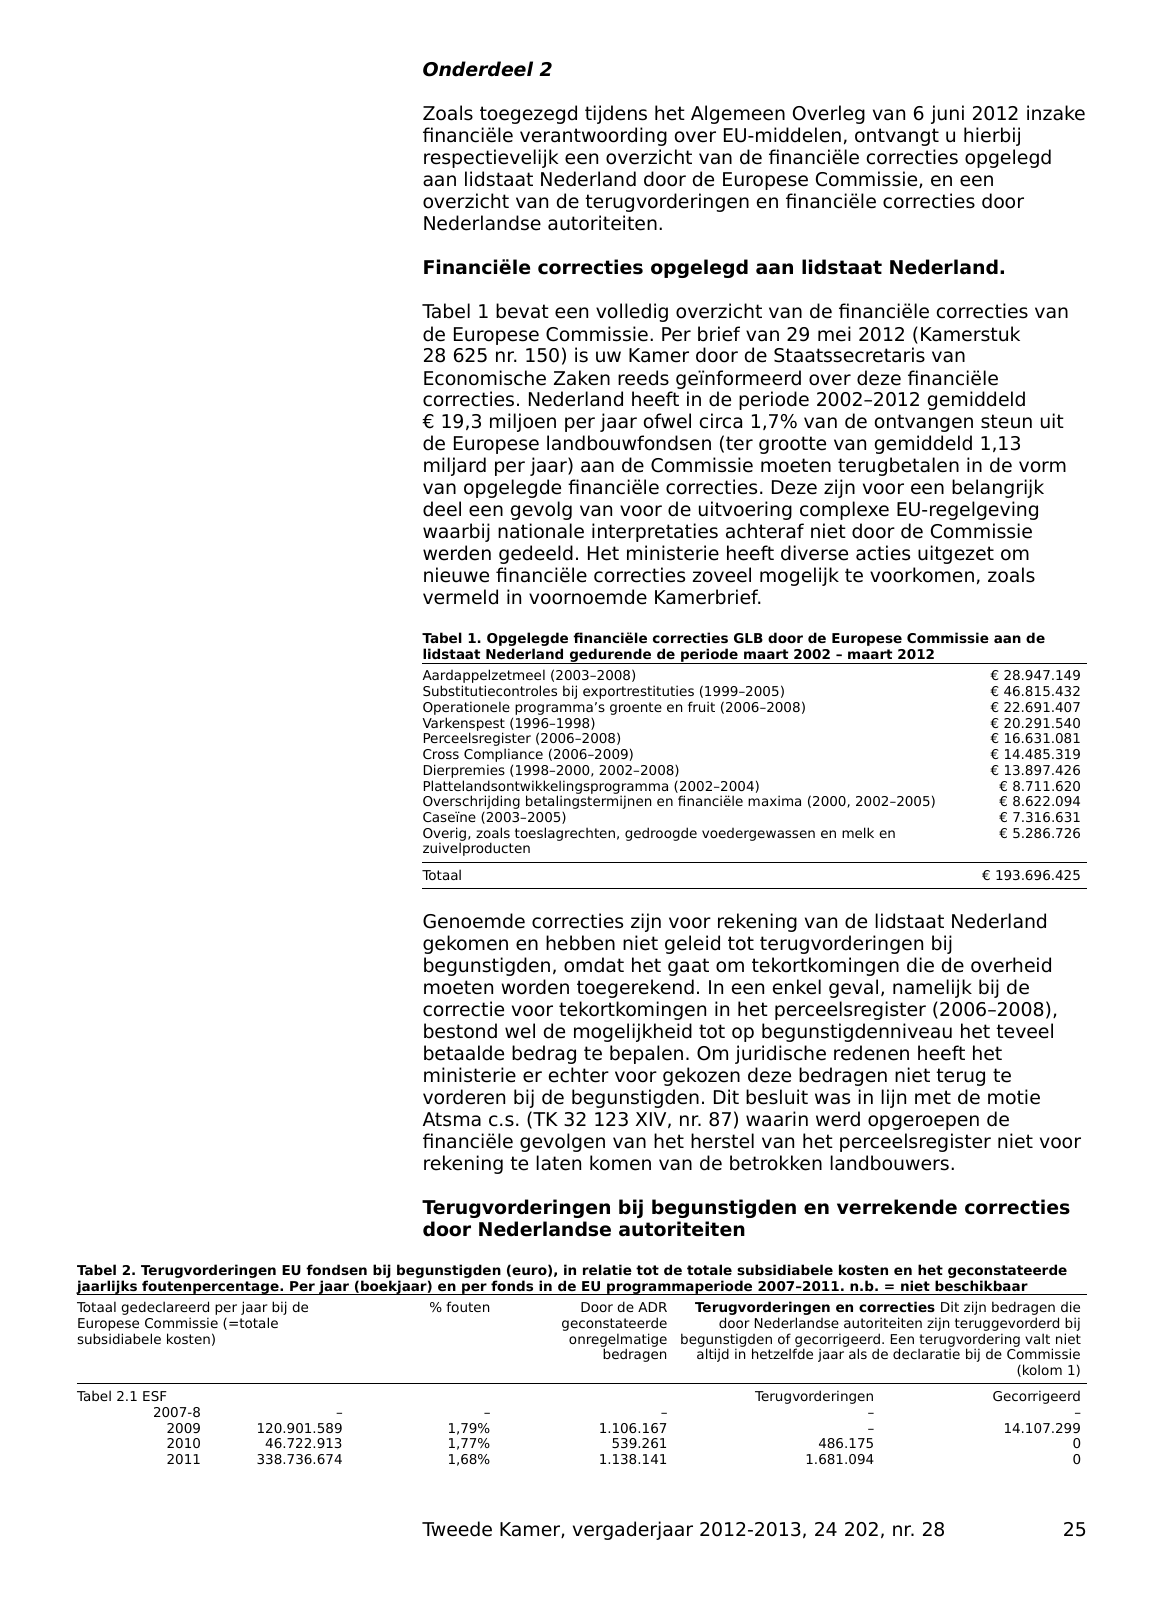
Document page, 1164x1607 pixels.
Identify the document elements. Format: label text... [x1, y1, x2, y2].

table_cell – [496, 1405, 673, 1421]
table_header Tabel 2. Terugvorderingen EU fondsen bij begunstigden (euro), in relatie tot de totale subsidiabele kosten en het geconstateerde jaarlijks foutenpercentage. Per jaar (boekjaar) en per fonds in de EU programmaperiode 2007–2011. n.b. = niet beschikbaar [77, 1263, 1087, 1294]
text Zoals toegezegd tijdens het Algemeen Overleg van 6 juni 2012 inzake financiële verantwoording over EU-middelen, ontvangt u hierbij respectievelijk een overzicht van de financiële correcties opgelegd aan lidstaat Nederland door de Europese Commissie, en een overzicht van de terugvorderingen en financiële correcties door Nederlandse autoriteiten. [422, 103, 1087, 235]
table_cell 1.138.141 [496, 1452, 673, 1468]
table_cell Overschrijding betalingstermijnen en financiële maxima (2000, 2002–2005) [422, 794, 954, 810]
table_cell 1,79% [348, 1421, 496, 1436]
table_cell 0 [880, 1436, 1087, 1452]
table_cell € 14.485.319 [954, 747, 1087, 763]
table_cell – [201, 1405, 348, 1421]
table_cell 14.107.299 [880, 1421, 1087, 1436]
table_cell € 5.286.726 [954, 826, 1087, 862]
table_cell – [348, 1405, 496, 1421]
table_cell € 13.897.426 [954, 763, 1087, 778]
table_cell Varkenspest (1996–1998) [422, 715, 954, 731]
table_cell € 16.631.081 [954, 731, 1087, 747]
table_cell Plattelandsontwikkelingsprogramma (2002–2004) [422, 778, 954, 794]
table_cell Perceelsregister (2006–2008) [422, 731, 954, 747]
table_cell Operationele programma’s groente en fruit (2006–2008) [422, 700, 954, 715]
table_cell Dierpremies (1998–2000, 2002–2008) [422, 763, 954, 778]
text Tabel 1 bevat een volledig overzicht van de financiële correcties van de Europese Commissie. Per brief van 29 mei 2012 (Kamerstuk 28 625 nr. 150) is uw Kamer door de Staatssecretaris van Economische Zaken reeds geïnformeerd over deze financiële correcties. Nederland heeft in de periode 2002–2012 gemiddeld € 19,3 miljoen per jaar ofwel circa 1,7% van de ontvangen steun uit de Europese landbouwfondsen (ter grootte van gemiddeld 1,13 miljard per jaar) aan de Commissie moeten terugbetalen in de vorm van opgelegde financiële correcties. Deze zijn voor een belangrijk deel een gevolg van voor de uitvoering complexe EU-regelgeving waarbij nationale interpretaties achteraf niet door de Commissie werden gedeeld. Het ministerie heeft diverse acties uitgezet om nieuwe financiële correcties zoveel mogelijk te voorkomen, zoals vermeld in voornoemde Kamerbrief. [422, 301, 1087, 609]
table_cell € 46.815.432 [954, 684, 1087, 700]
table_cell 120.901.589 [201, 1421, 348, 1436]
table_cell € 8.622.094 [954, 794, 1087, 810]
table_cell Substitutiecontroles bij exportrestituties (1999–2005) [422, 684, 954, 700]
table_cell 338.736.674 [201, 1452, 348, 1468]
subtitle Onderdeel 2 [422, 59, 1087, 81]
table_cell € 8.711.620 [954, 778, 1087, 794]
table_cell Totaal gedeclareerd per jaar bij de Europese Commissie (=totale subsidiabele kosten) [77, 1295, 348, 1383]
table_cell 539.261 [496, 1436, 673, 1452]
table_cell – [673, 1421, 880, 1436]
table_cell % fouten [348, 1295, 496, 1383]
table_cell – [880, 1405, 1087, 1421]
table_cell Caseïne (2003–2005) [422, 810, 954, 826]
table_cell 1,68% [348, 1452, 496, 1468]
table_cell Cross Compliance (2006–2009) [422, 747, 954, 763]
subtitle Terugvorderingen bij begunstigden en verrekende correcties door Nederlandse autoriteiten [422, 1197, 1087, 1241]
table_cell 2007-8 [77, 1405, 201, 1421]
table_cell 46.722.913 [201, 1436, 348, 1452]
table_cell 486.175 [673, 1436, 880, 1452]
table_cell [348, 1384, 496, 1405]
table_cell € 20.291.540 [954, 715, 1087, 731]
table_cell – [673, 1405, 880, 1421]
table_cell 0 [880, 1452, 1087, 1468]
table_cell Terugvorderingen en correcties Dit zijn bedragen die door Nederlandse autoriteiten zijn teruggevorderd bij begunstigden of gecorrigeerd. Een terugvordering valt niet altijd in hetzelfde jaar als de declaratie bij de Commissie (kolom 1) [673, 1295, 1087, 1383]
table_cell Terugvorderingen [673, 1384, 880, 1405]
table_cell [496, 1384, 673, 1405]
table_cell Tabel 2.1 ESF [77, 1384, 348, 1405]
table_cell Aardappelzetmeel (2003–2008) [422, 664, 954, 684]
table_cell € 22.691.407 [954, 700, 1087, 715]
table_cell 1.681.094 [673, 1452, 880, 1468]
text Financiële correcties opgelegd aan lidstaat Nederland. [422, 257, 1087, 279]
table_cell Totaal [422, 863, 954, 888]
table_cell € 193.696.425 [954, 863, 1087, 888]
table_cell 2011 [77, 1452, 201, 1468]
table_cell 1.106.167 [496, 1421, 673, 1436]
table_header Tabel 1. Opgelegde financiële correcties GLB door de Europese Commissie aan de lidstaat Nederland gedurende de periode maart 2002 – maart 2012 [422, 631, 1087, 662]
table_cell € 7.316.631 [954, 810, 1087, 826]
table_cell € 28.947.149 [954, 664, 1087, 684]
table_cell 2010 [77, 1436, 201, 1452]
table_cell 2009 [77, 1421, 201, 1436]
table_cell 1,77% [348, 1436, 496, 1452]
table_cell Overig, zoals toeslagrechten, gedroogde voedergewassen en melk en zuivelproducten [422, 826, 954, 862]
table_cell Gecorrigeerd [880, 1384, 1087, 1405]
text Genoemde correcties zijn voor rekening van de lidstaat Nederland gekomen en hebben niet geleid tot terugvorderingen bij begunstigden, omdat het gaat om tekortkomingen die de overheid moeten worden toegerekend. In een enkel geval, namelijk bij de correctie voor tekortkomingen in het perceelsregister (2006–2008), bestond wel de mogelijkheid tot op begunstigdenniveau het teveel betaalde bedrag te bepalen. Om juridische redenen heeft het ministerie er echter voor gekozen deze bedragen niet terug te vorderen bij de begunstigden. Dit besluit was in lijn met de motie Atsma c.s. (TK 32 123 XIV, nr. 87) waarin werd opgeroepen de financiële gevolgen van het herstel van het perceelsregister niet voor rekening te laten komen van de betrokken landbouwers. [422, 911, 1087, 1175]
table_cell Door de ADR geconstateerde onregelmatige bedragen [496, 1295, 673, 1383]
